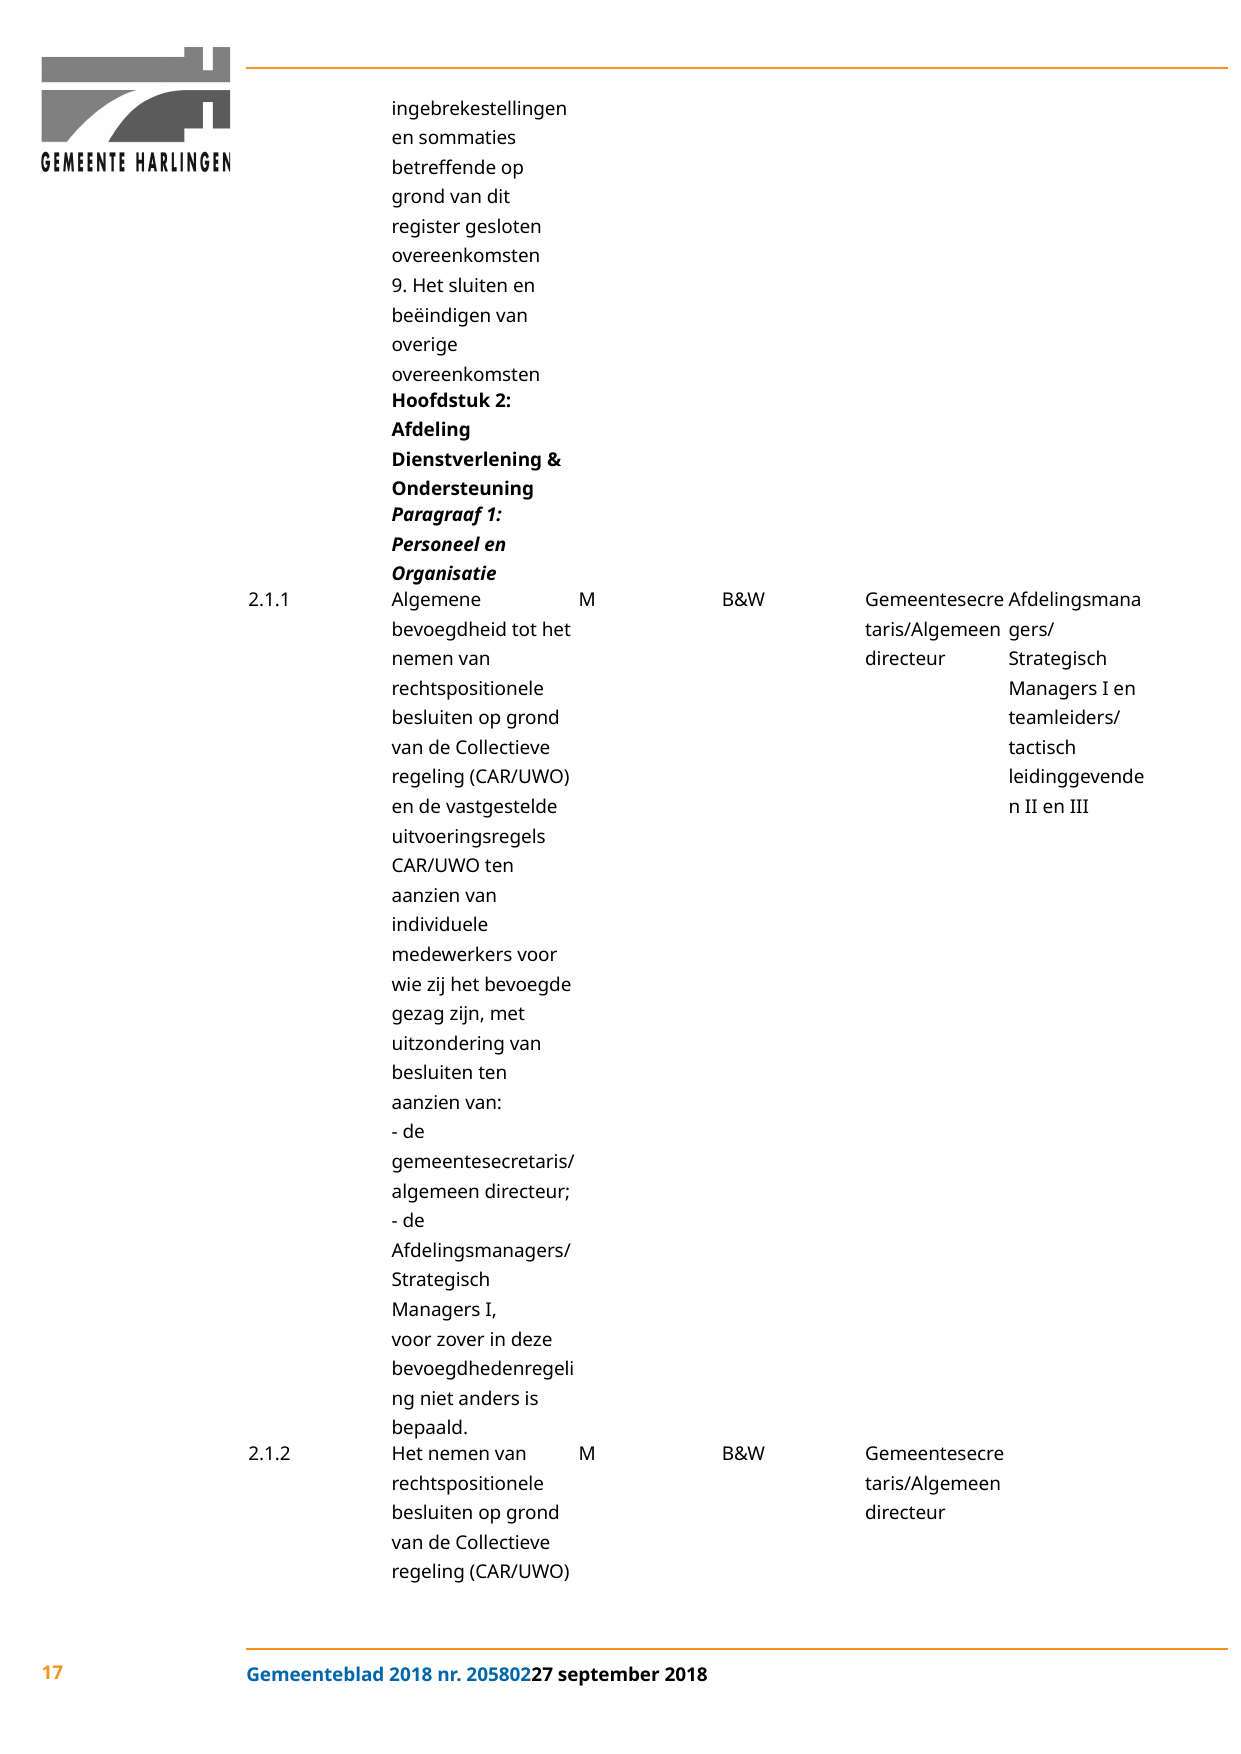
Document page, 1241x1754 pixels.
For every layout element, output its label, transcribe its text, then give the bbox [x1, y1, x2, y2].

table_cell [248, 387, 391, 501]
table_cell [578, 95, 722, 387]
table_cell [248, 95, 391, 387]
table_cell Hoofdstuk 2: Afdeling Dienstverlening & Ondersteuning [391, 387, 578, 501]
table_cell [1008, 501, 1152, 586]
table_cell Het nemen van rechtspositionele besluiten op grond van de Collectieve regeling (CAR/UWO) [391, 1440, 578, 1584]
table_cell M [578, 586, 722, 1440]
table_cell M [578, 1440, 722, 1584]
table_cell [722, 95, 865, 387]
table_cell [1008, 95, 1152, 387]
table_cell B&W [722, 586, 865, 1440]
table_cell Algemene bevoegdheid tot het nemen van rechtspositionele besluiten op grond van de Collectieve regeling (CAR/UWO) en de vastgestelde uitvoeringsregels CAR/UWO ten aanzien van individuele medewerkers voor wie zij het bevoegde gezag zijn, met uitzondering van besluiten ten aanzien van: - de gemeentesecretaris/algemeen directeur; - de Afdelingsmanagers/ Strategisch Managers I, voor zover in deze bevoegdhedenregeling niet anders is bepaald. [391, 586, 578, 1440]
table_cell [865, 501, 1008, 586]
table_cell [578, 501, 722, 586]
table_cell [865, 95, 1008, 387]
picture [41, 47, 231, 172]
table_cell [722, 501, 865, 586]
table_cell Gemeentesecretaris/Algemeen directeur [865, 1440, 1008, 1584]
table_cell [722, 387, 865, 501]
table_cell [1008, 1440, 1152, 1584]
table_cell [1008, 387, 1152, 501]
table_cell [865, 387, 1008, 501]
table_cell [578, 387, 722, 501]
table_cell Paragraaf 1: Personeel en Organisatie [391, 501, 578, 586]
table_cell Gemeentesecretaris/Algemeen directeur [865, 586, 1008, 1440]
table_cell [248, 501, 391, 586]
table_cell Afdelingsmanagers/ Strategisch Managers I en teamleiders/ tactisch leidinggevenden II en III [1008, 586, 1152, 1440]
table_cell ingebrekestellingen en sommaties betreffende op grond van dit register gesloten overeenkomsten 9. Het sluiten en beëindigen van overige overeenkomsten [391, 95, 578, 387]
table_cell B&W [722, 1440, 865, 1584]
table_cell 2.1.1 [248, 586, 391, 1440]
table_cell 2.1.2 [248, 1440, 391, 1584]
